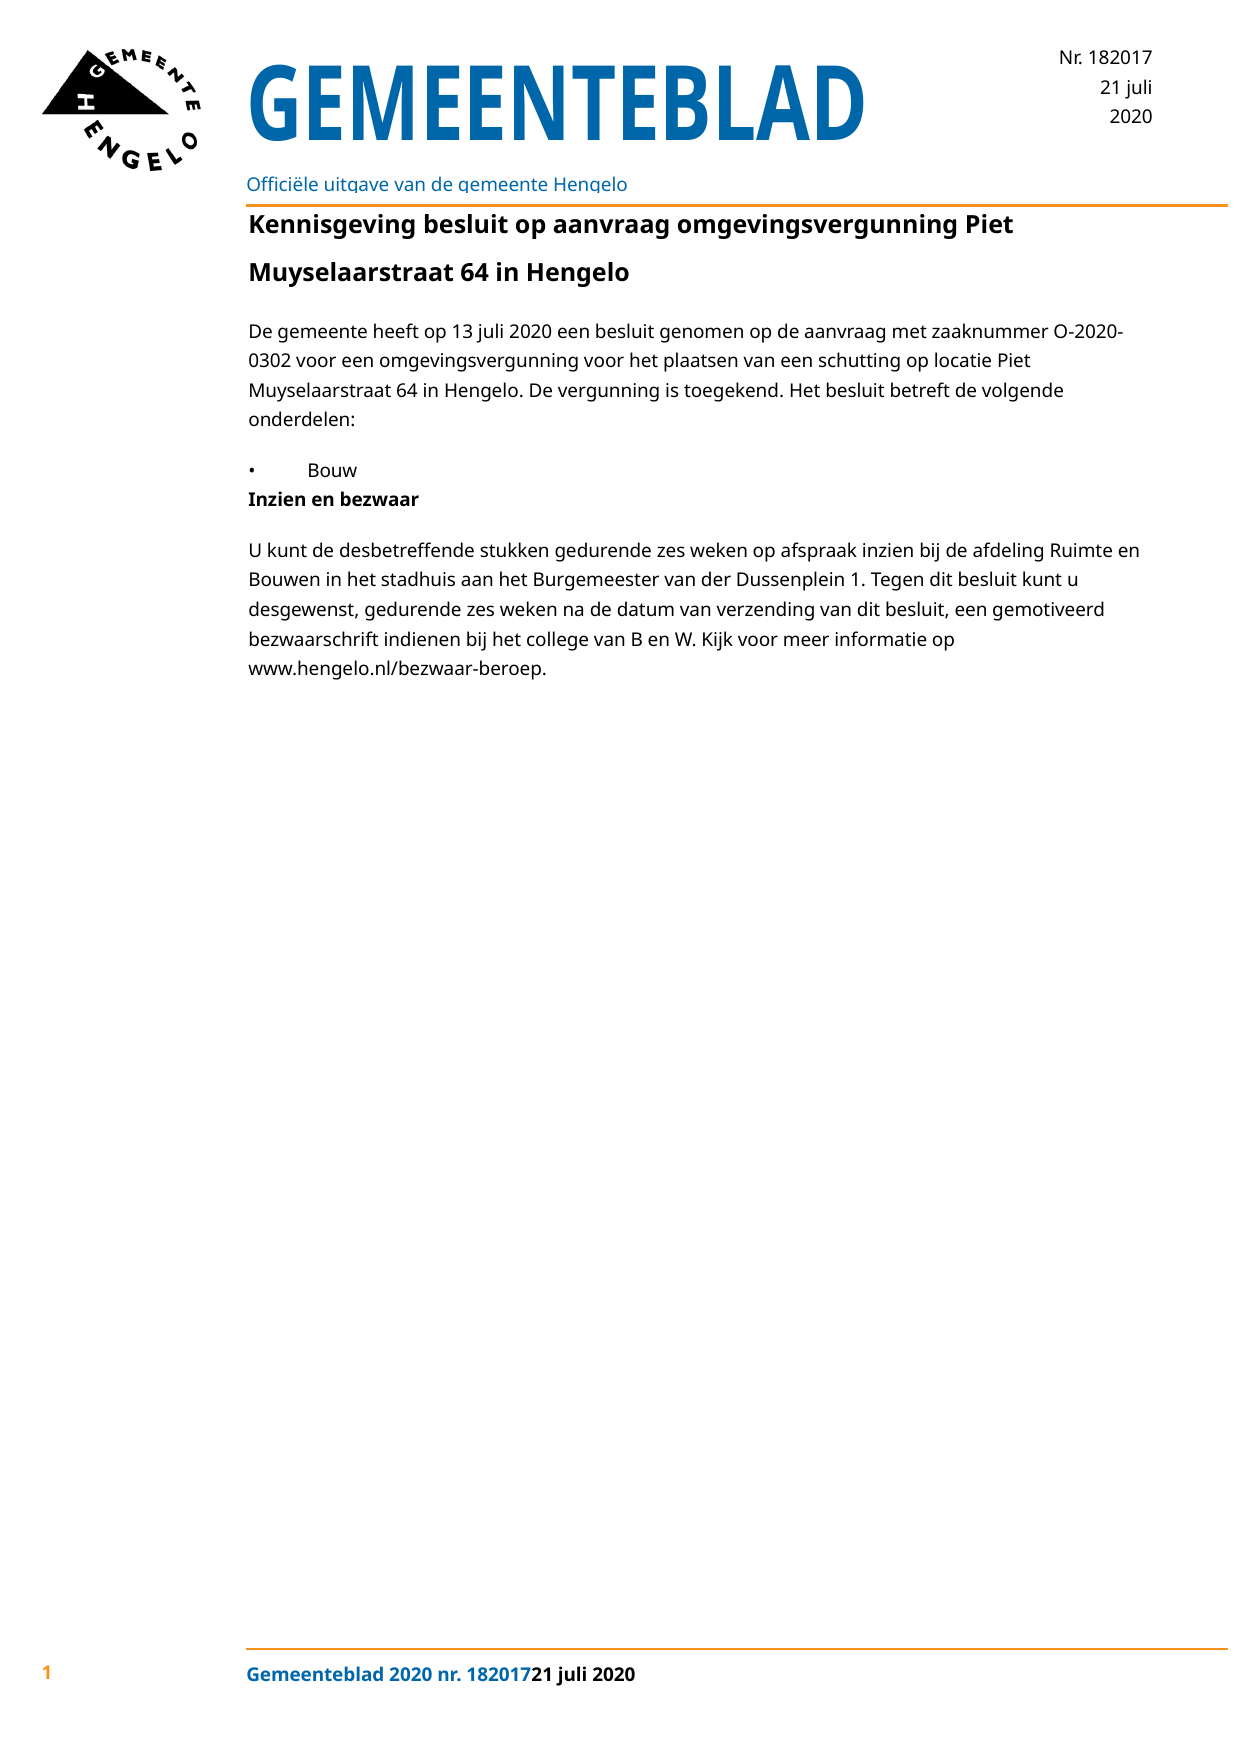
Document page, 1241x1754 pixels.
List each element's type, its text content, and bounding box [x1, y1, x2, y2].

text Kennisgeving besluit op aanvraag omgevingsvergunning Piet Muyselaarstraat 64 in Hengelo [248, 207, 1152, 288]
text Inzien en bezwaar [248, 487, 1152, 512]
text De gemeente heeft op 13 juli 2020 een besluit genomen op de aanvraag met zaaknummer O-2020-0302 voor een omgevingsvergunning voor het plaatsen van een schutting op locatie Piet Muyselaarstraat 64 in Hengelo. De vergunning is toegekend. Het besluit betreft de volgende onderdelen: [248, 318, 1152, 432]
picture [41, 47, 231, 172]
text U kunt de desbetreffende stukken gedurende zes weken op afspraak inzien bij de afdeling Ruimte en Bouwen in het stadhuis aan het Burgemeester van der Dussenplein 1. Tegen dit besluit kunt u desgewenst, gedurende zes weken na de datum van verzending van dit besluit, een gemotiveerd bezwaarschrift indienen bij het college van B en W. Kijk voor meer informatie op www.hengelo.nl/bezwaar-beroep. [248, 537, 1152, 681]
list Bouw [248, 457, 1152, 483]
